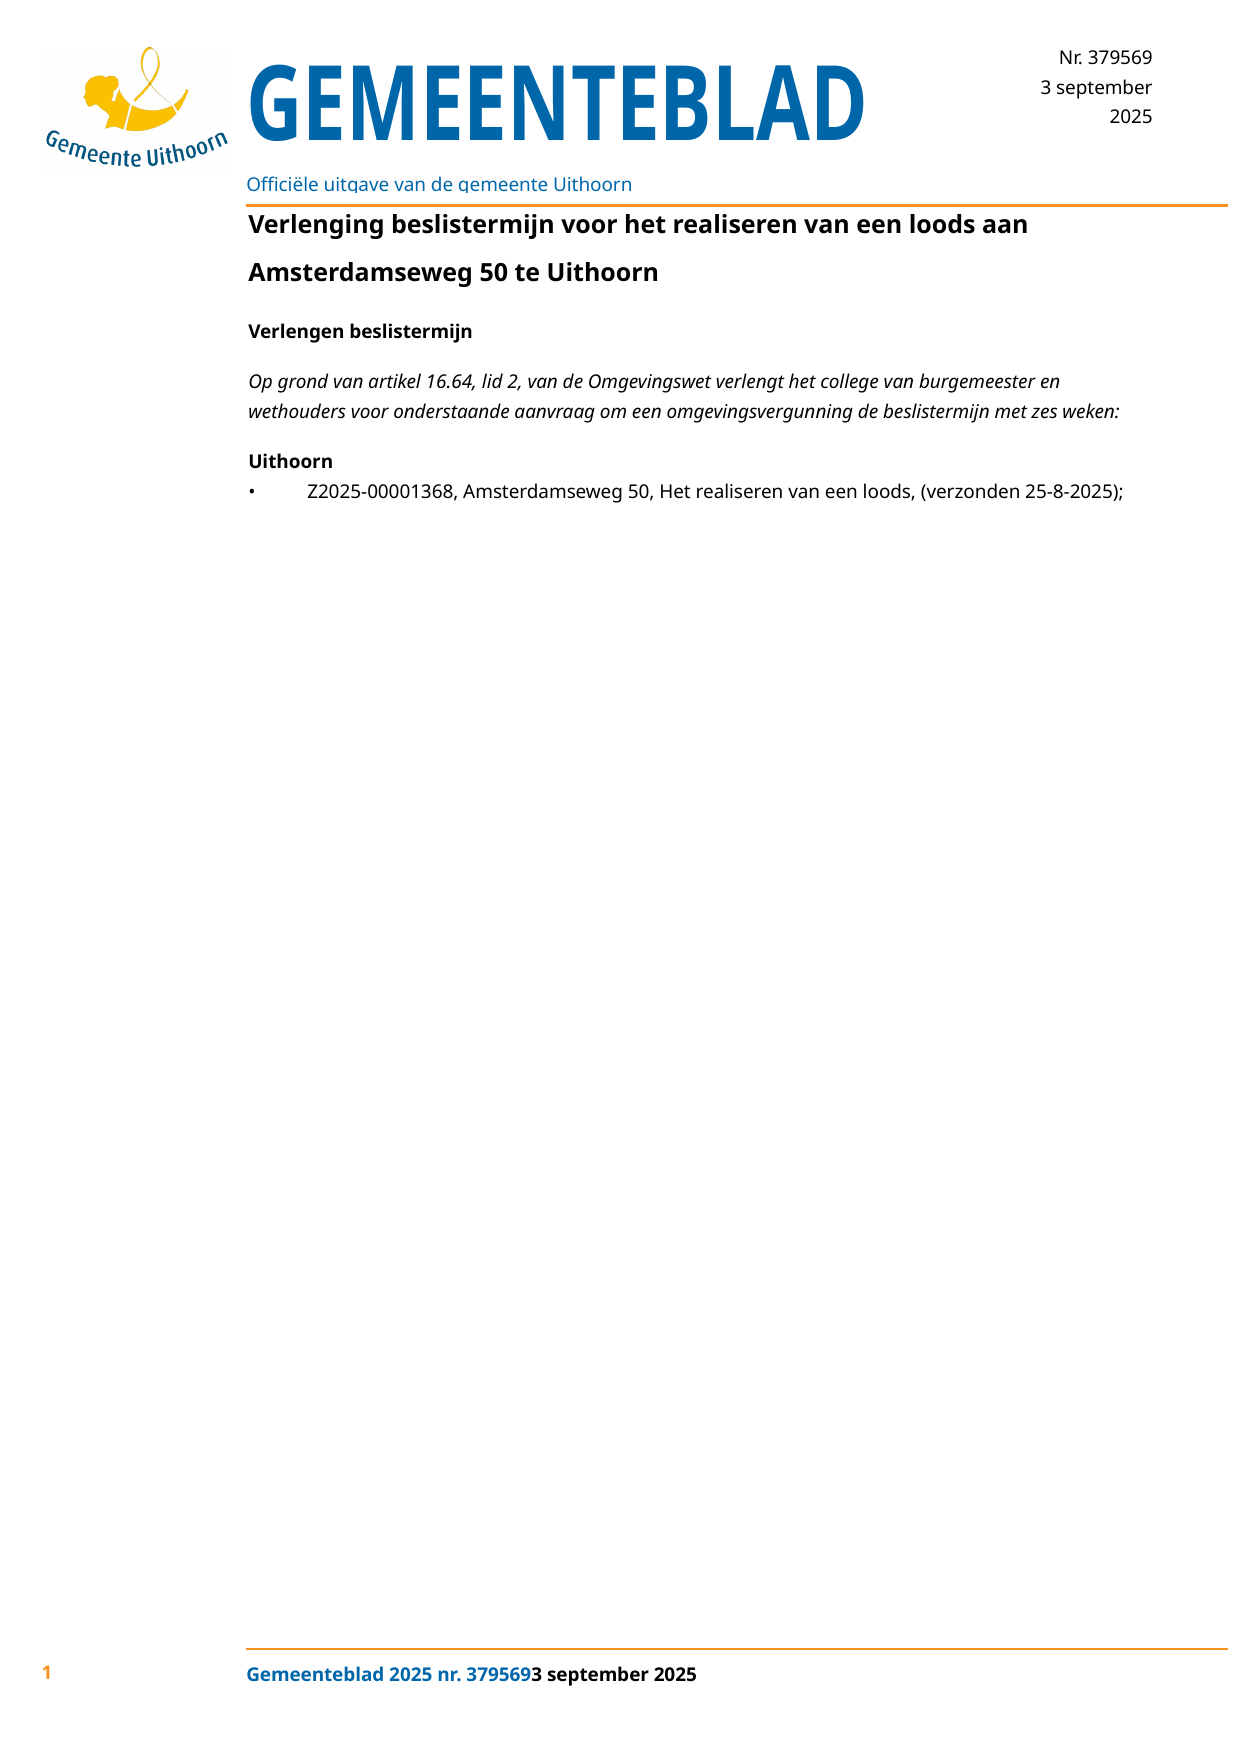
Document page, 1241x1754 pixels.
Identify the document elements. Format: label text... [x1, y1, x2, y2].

text Uithoorn [248, 448, 1152, 474]
text Verlengen beslistermijn [248, 318, 1152, 344]
list Z2025-00001368, Amsterdamseweg 50, Het realiseren van een loods, (verzonden 25-8-2025); [248, 478, 1152, 504]
picture [41, 47, 231, 172]
text Verlenging beslistermijn voor het realiseren van een loods aan Amsterdamseweg 50 te Uithoorn [248, 207, 1152, 288]
text Op grond van artikel 16.64, lid 2, van de Omgevingswet verlengt het college van burgemeester en wethouders voor onderstaande aanvraag om een omgevingsvergunning de beslistermijn met zes weken: [248, 368, 1152, 424]
